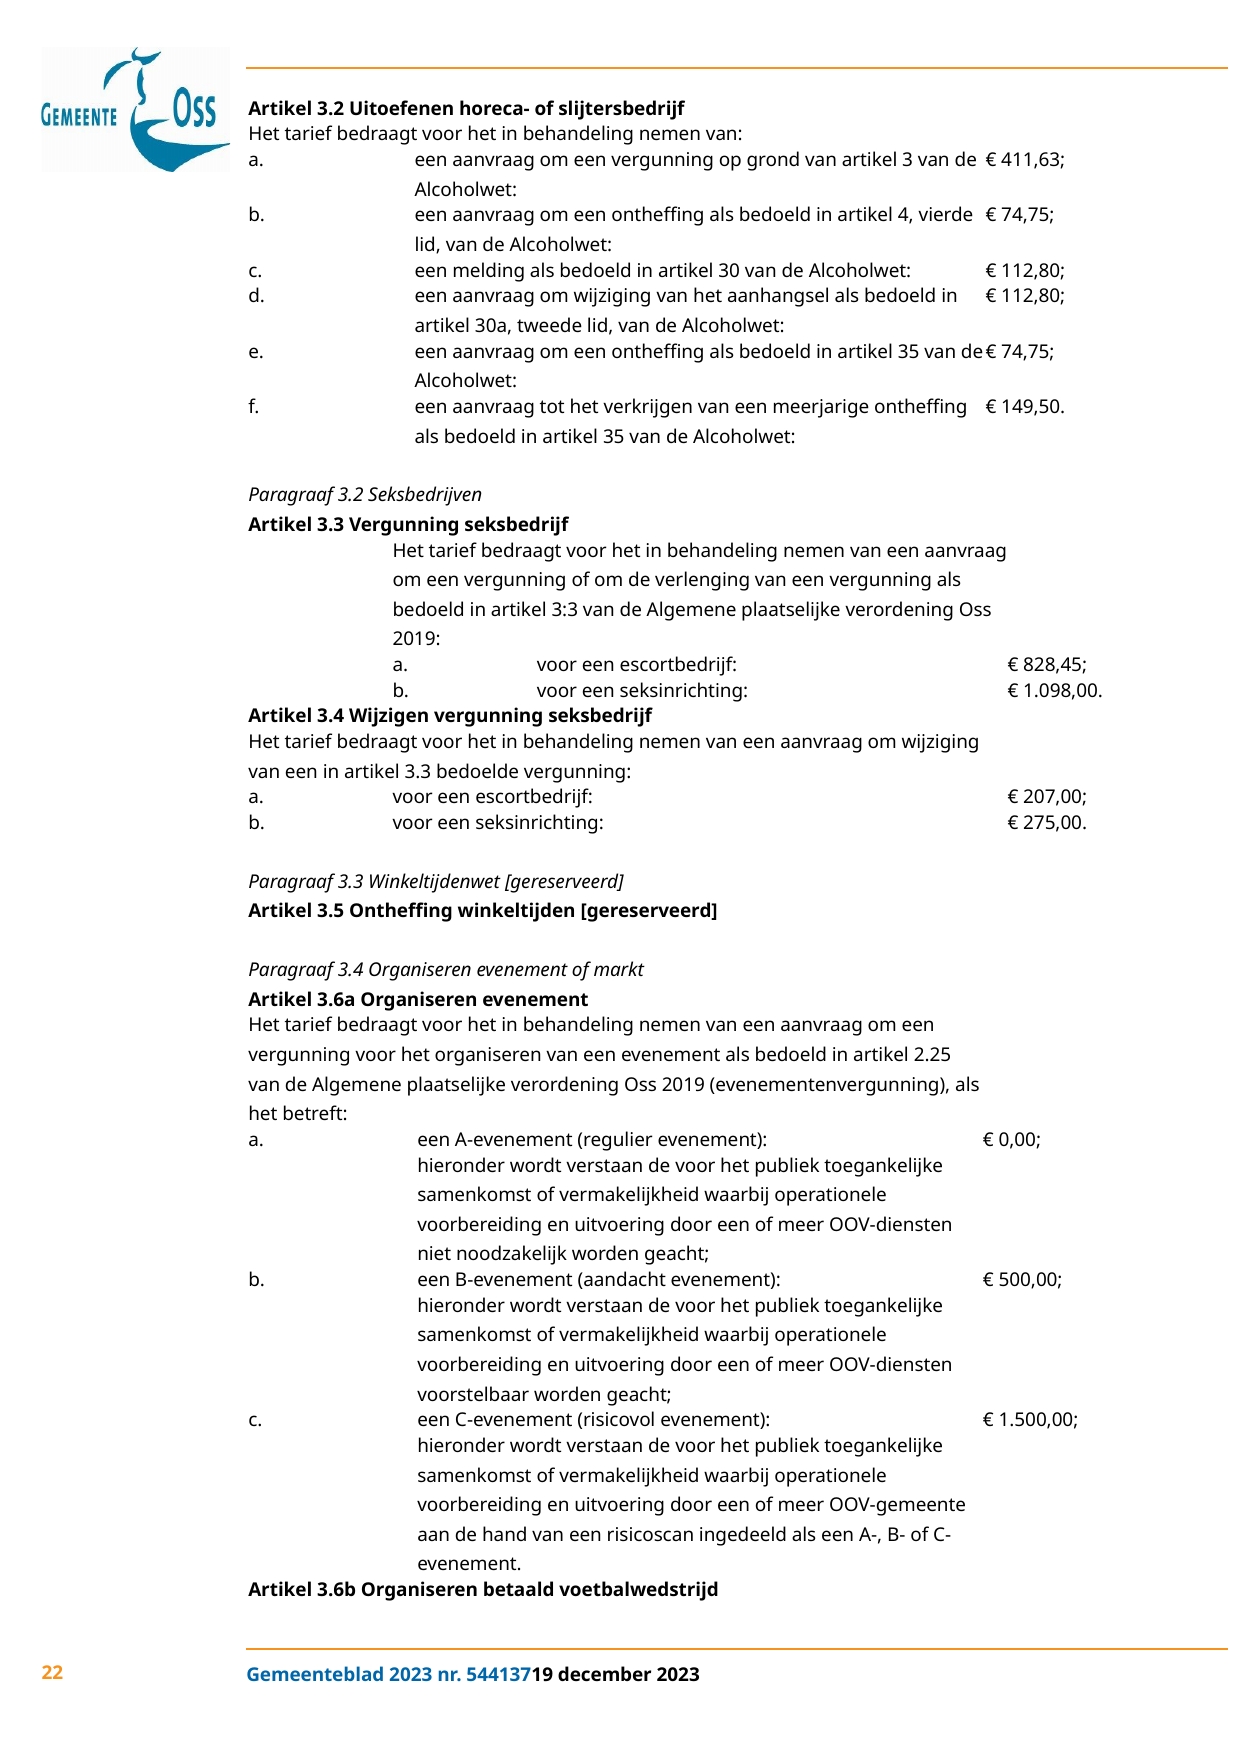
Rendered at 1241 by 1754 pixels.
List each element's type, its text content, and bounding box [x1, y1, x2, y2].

table_cell hieronder wordt verstaan de voor het publiek toegankelijke samenkomst of vermakelijkheid waarbij operationele voorbereiding en uitvoering door een of meer OOV-diensten voorstelbaar worden geacht; [417, 1292, 983, 1407]
table_cell d. [248, 283, 414, 338]
table_cell € 1.500,00; [983, 1407, 1152, 1432]
table_cell Artikel 3.2 Uitoefenen horeca- of slijtersbedrijf [248, 95, 985, 121]
table_header Artikel 3.5 Ontheffing winkeltijden [gereserveerd] [248, 898, 954, 923]
table_cell [1007, 703, 1152, 728]
table_cell een aanvraag om een ontheffing als bedoeld in artikel 35 van de Alcoholwet: [414, 338, 985, 393]
table_cell c. [248, 1407, 417, 1432]
table_cell € 500,00; [983, 1266, 1152, 1292]
table_header Artikel 3.6a Organiseren evenement [248, 986, 983, 1012]
table_cell [248, 677, 392, 703]
table_cell [983, 1292, 1152, 1407]
table_cell Het tarief bedraagt voor het in behandeling nemen van een aanvraag om wijziging van een in artikel 3.3 bedoelde vergunning: [248, 729, 1007, 784]
table_cell een aanvraag tot het verkrijgen van een meerjarige ontheffing als bedoeld in artikel 35 van de Alcoholwet: [414, 393, 985, 448]
table_cell a. [248, 784, 392, 809]
table_cell € 411,63; [985, 146, 1152, 202]
table_cell a. [248, 1126, 417, 1152]
table_cell [248, 1292, 417, 1407]
table_cell f. [248, 393, 414, 448]
table_cell voor een seksinrichting: [392, 810, 1007, 835]
table_cell a. [248, 146, 414, 202]
table_cell [985, 121, 1152, 146]
table_header Artikel 3.3 Vergunning seksbedrijf [248, 511, 1007, 537]
table_cell € 275,00. [1007, 810, 1152, 835]
table_cell een melding als bedoeld in artikel 30 van de Alcoholwet: [414, 257, 985, 283]
table_cell Het tarief bedraagt voor het in behandeling nemen van een aanvraag om een vergunning of om de verlenging van een vergunning als bedoeld in artikel 3:3 van de Algemene plaatselijke verordening Oss 2019: [392, 537, 1007, 651]
table_cell € 112,80; [985, 257, 1152, 283]
table_header [1007, 511, 1152, 537]
table_cell € 149,50. [985, 393, 1152, 448]
table_cell € 112,80; [985, 283, 1152, 338]
table_cell hieronder wordt verstaan de voor het publiek toegankelijke samenkomst of vermakelijkheid waarbij operationele voorbereiding en uitvoering door een of meer OOV-gemeente aan de hand van een risicoscan ingedeeld als een A-, B- of C-evenement. [417, 1432, 983, 1576]
table_cell [248, 537, 392, 651]
text Paragraaf 3.3 Winkeltijdenwet [gereserveerd] [248, 868, 1152, 894]
table_cell [983, 1432, 1152, 1576]
table_cell € 74,75; [985, 202, 1152, 257]
table_cell a. [392, 651, 537, 677]
table_cell e. [248, 338, 414, 393]
table_cell voor een seksinrichting: [537, 677, 1007, 703]
table_cell € 1.098,00. [1007, 677, 1152, 703]
picture [41, 47, 231, 172]
table_cell Artikel 3.4 Wijzigen vergunning seksbedrijf [248, 703, 1007, 728]
table_cell b. [248, 202, 414, 257]
table_cell Het tarief bedraagt voor het in behandeling nemen van een aanvraag om een vergunning voor het organiseren van een evenement als bedoeld in artikel 2.25 van de Algemene plaatselijke verordening Oss 2019 (evenementenvergunning), als het betreft: [248, 1012, 983, 1126]
table_cell [983, 1576, 1152, 1602]
table_cell [248, 1152, 417, 1266]
table_cell € 0,00; [983, 1126, 1152, 1152]
table_cell voor een escortbedrijf: [392, 784, 1007, 809]
table_cell Artikel 3.6b Organiseren betaald voetbalwedstrijd [248, 1576, 983, 1602]
table_cell [985, 95, 1152, 121]
table_cell Het tarief bedraagt voor het in behandeling nemen van: [248, 121, 985, 146]
table_cell voor een escortbedrijf: [537, 651, 1007, 677]
table_cell hieronder wordt verstaan de voor het publiek toegankelijke samenkomst of vermakelijkheid waarbij operationele voorbereiding en uitvoering door een of meer OOV-diensten niet noodzakelijk worden geacht; [417, 1152, 983, 1266]
table_header [983, 986, 1152, 1012]
text Paragraaf 3.4 Organiseren evenement of markt [248, 956, 1152, 982]
table_cell een C-evenement (risicovol evenement): [417, 1407, 983, 1432]
table_cell b. [392, 677, 537, 703]
table_cell [248, 1432, 417, 1576]
table_cell b. [248, 1266, 417, 1292]
table_cell een aanvraag om wijziging van het aanhangsel als bedoeld in artikel 30a, tweede lid, van de Alcoholwet: [414, 283, 985, 338]
table_cell [983, 1152, 1152, 1266]
table_cell een aanvraag om een vergunning op grond van artikel 3 van de Alcoholwet: [414, 146, 985, 202]
table_cell [1007, 729, 1152, 784]
table_cell [248, 651, 392, 677]
table_cell [1007, 537, 1152, 651]
table_cell € 74,75; [985, 338, 1152, 393]
text Paragraaf 3.2 Seksbedrijven [248, 481, 1152, 507]
table_header [954, 898, 1152, 923]
table_cell een aanvraag om een ontheffing als bedoeld in artikel 4, vierde lid, van de Alcoholwet: [414, 202, 985, 257]
table_cell een A-evenement (regulier evenement): [417, 1126, 983, 1152]
table_cell een B-evenement (aandacht evenement): [417, 1266, 983, 1292]
table_cell € 828,45; [1007, 651, 1152, 677]
table_cell c. [248, 257, 414, 283]
table_cell [983, 1012, 1152, 1126]
table_cell € 207,00; [1007, 784, 1152, 809]
table_cell b. [248, 810, 392, 835]
